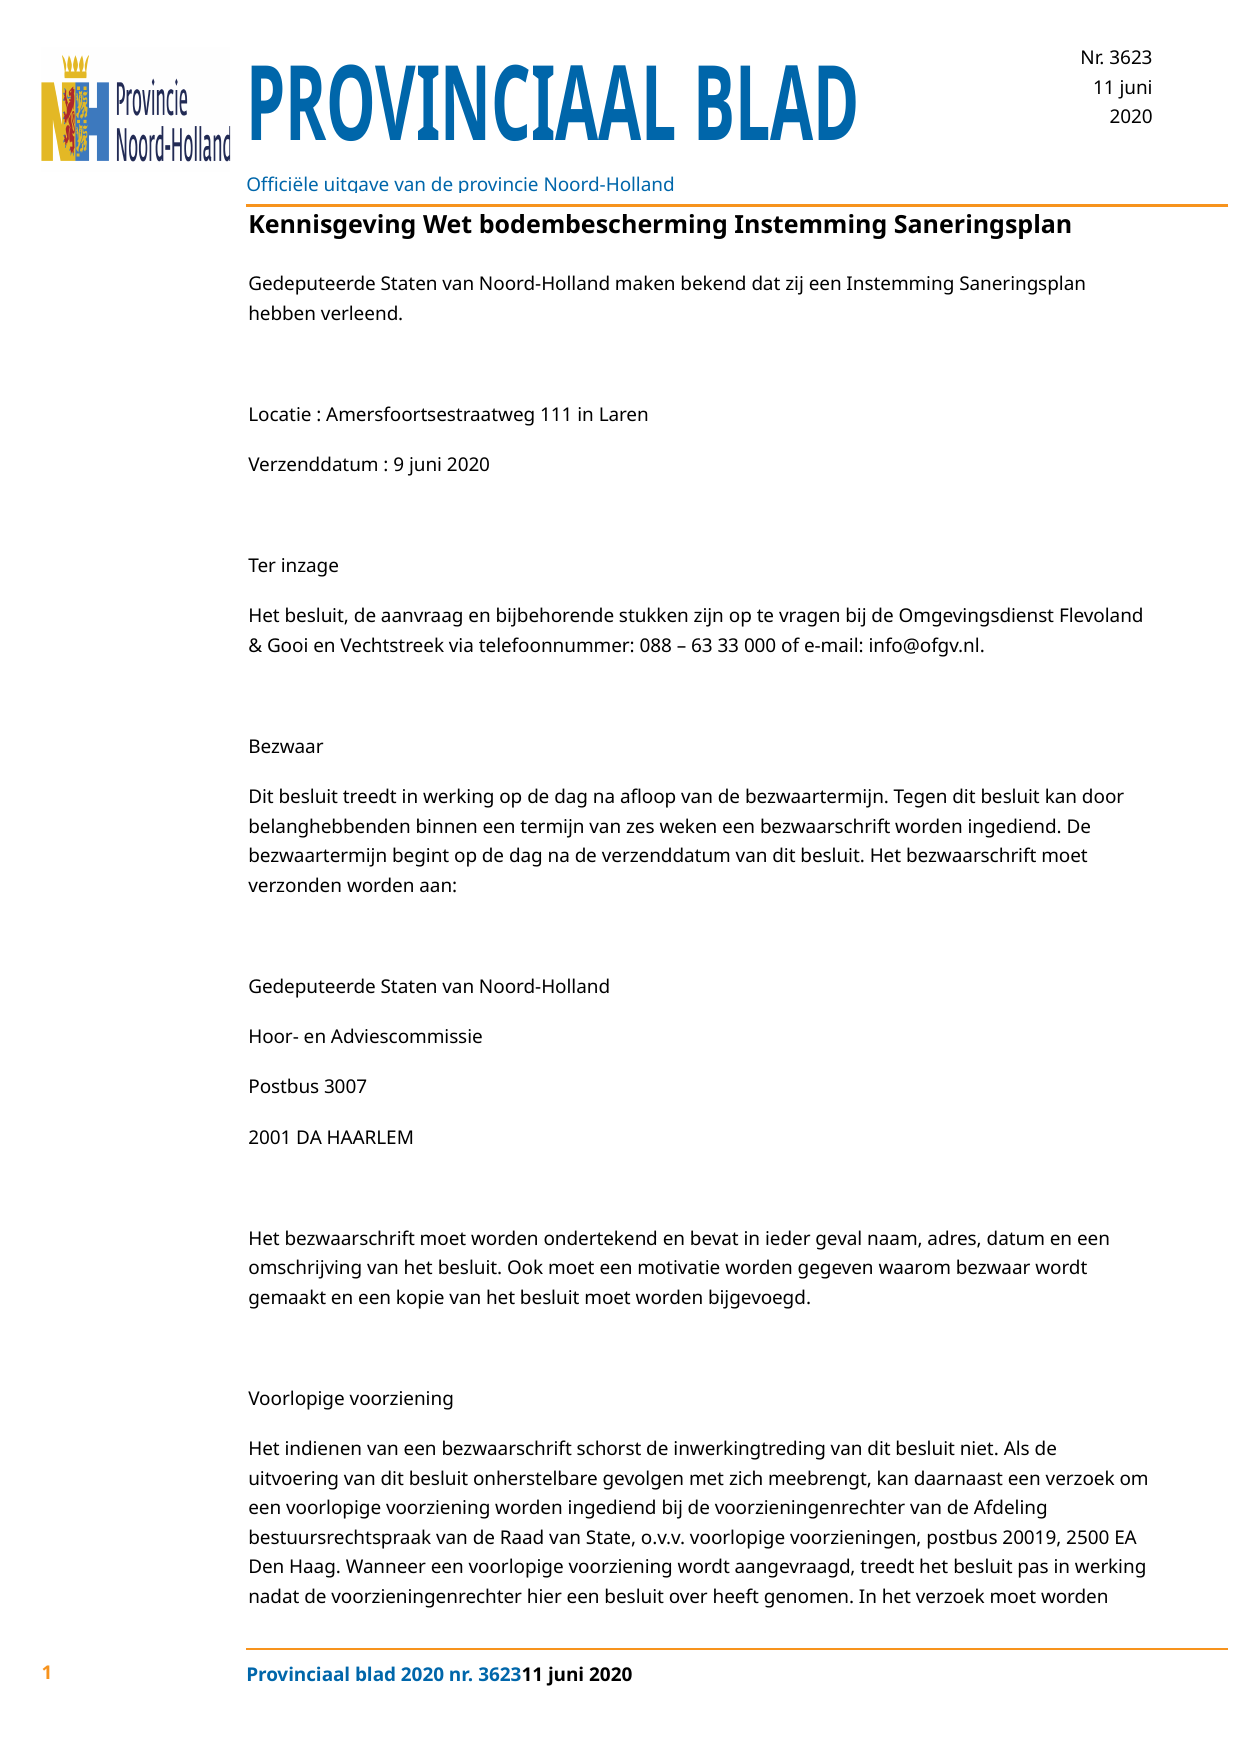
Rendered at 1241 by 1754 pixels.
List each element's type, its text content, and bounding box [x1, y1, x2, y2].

picture [41, 47, 231, 172]
text Het indienen van een bezwaarschrift schorst de inwerkingtreding van dit besluit niet. Als de uitvoering van dit besluit onherstelbare gevolgen met zich meebrengt, kan daarnaast een verzoek om een voorlopige voorziening worden ingediend bij de voorzieningenrechter van de Afdeling bestuursrechtspraak van de Raad van State, o.v.v. voorlopige voorzieningen, postbus 20019, 2500 EA Den Haag. Wanneer een voorlopige voorziening wordt aangevraagd, treedt het besluit pas in werking nadat de voorzieningenrechter hier een besluit over heeft genomen. In het verzoek moet worden [248, 1435, 1152, 1609]
text Dit besluit treedt in werking op de dag na afloop van de bezwaartermijn. Tegen dit besluit kan door belanghebbenden binnen een termijn van zes weken een bezwaarschrift worden ingediend. De bezwaartermijn begint op de dag na de verzenddatum van dit besluit. Het bezwaarschrift moet verzonden worden aan: [248, 783, 1152, 898]
text Locatie : Amersfoortsestraatweg 111 in Laren [248, 401, 1152, 426]
text Het bezwaarschrift moet worden ondertekend en bevat in ieder geval naam, adres, datum en een omschrijving van het besluit. Ook moet een motivatie worden gegeven waarom bezwaar wordt gemaakt en een kopie van het besluit moet worden bijgevoegd. [248, 1225, 1152, 1310]
text Voorlopige voorziening [248, 1385, 1152, 1411]
text Gedeputeerde Staten van Noord-Holland [248, 973, 1152, 998]
text Postbus 3007 [248, 1074, 1152, 1099]
text Kennisgeving Wet bodembescherming Instemming Saneringsplan [248, 207, 1152, 241]
text 2001 DA HAARLEM [248, 1124, 1152, 1150]
text Het besluit, de aanvraag en bijbehorende stukken zijn op te vragen bij de Omgevingsdienst Flevoland & Gooi en Vechtstreek via telefoonnummer: 088 – 63 33 000 of e-mail: info@ofgv.nl. [248, 602, 1152, 658]
text Hoor- en Adviescommissie [248, 1023, 1152, 1049]
text Ter inzage [248, 552, 1152, 578]
text Gedeputeerde Staten van Noord-Holland maken bekend dat zij een Instemming Saneringsplan hebben verleend. [248, 270, 1152, 326]
text Verzenddatum : 9 juni 2020 [248, 451, 1152, 477]
text Bezwaar [248, 733, 1152, 758]
